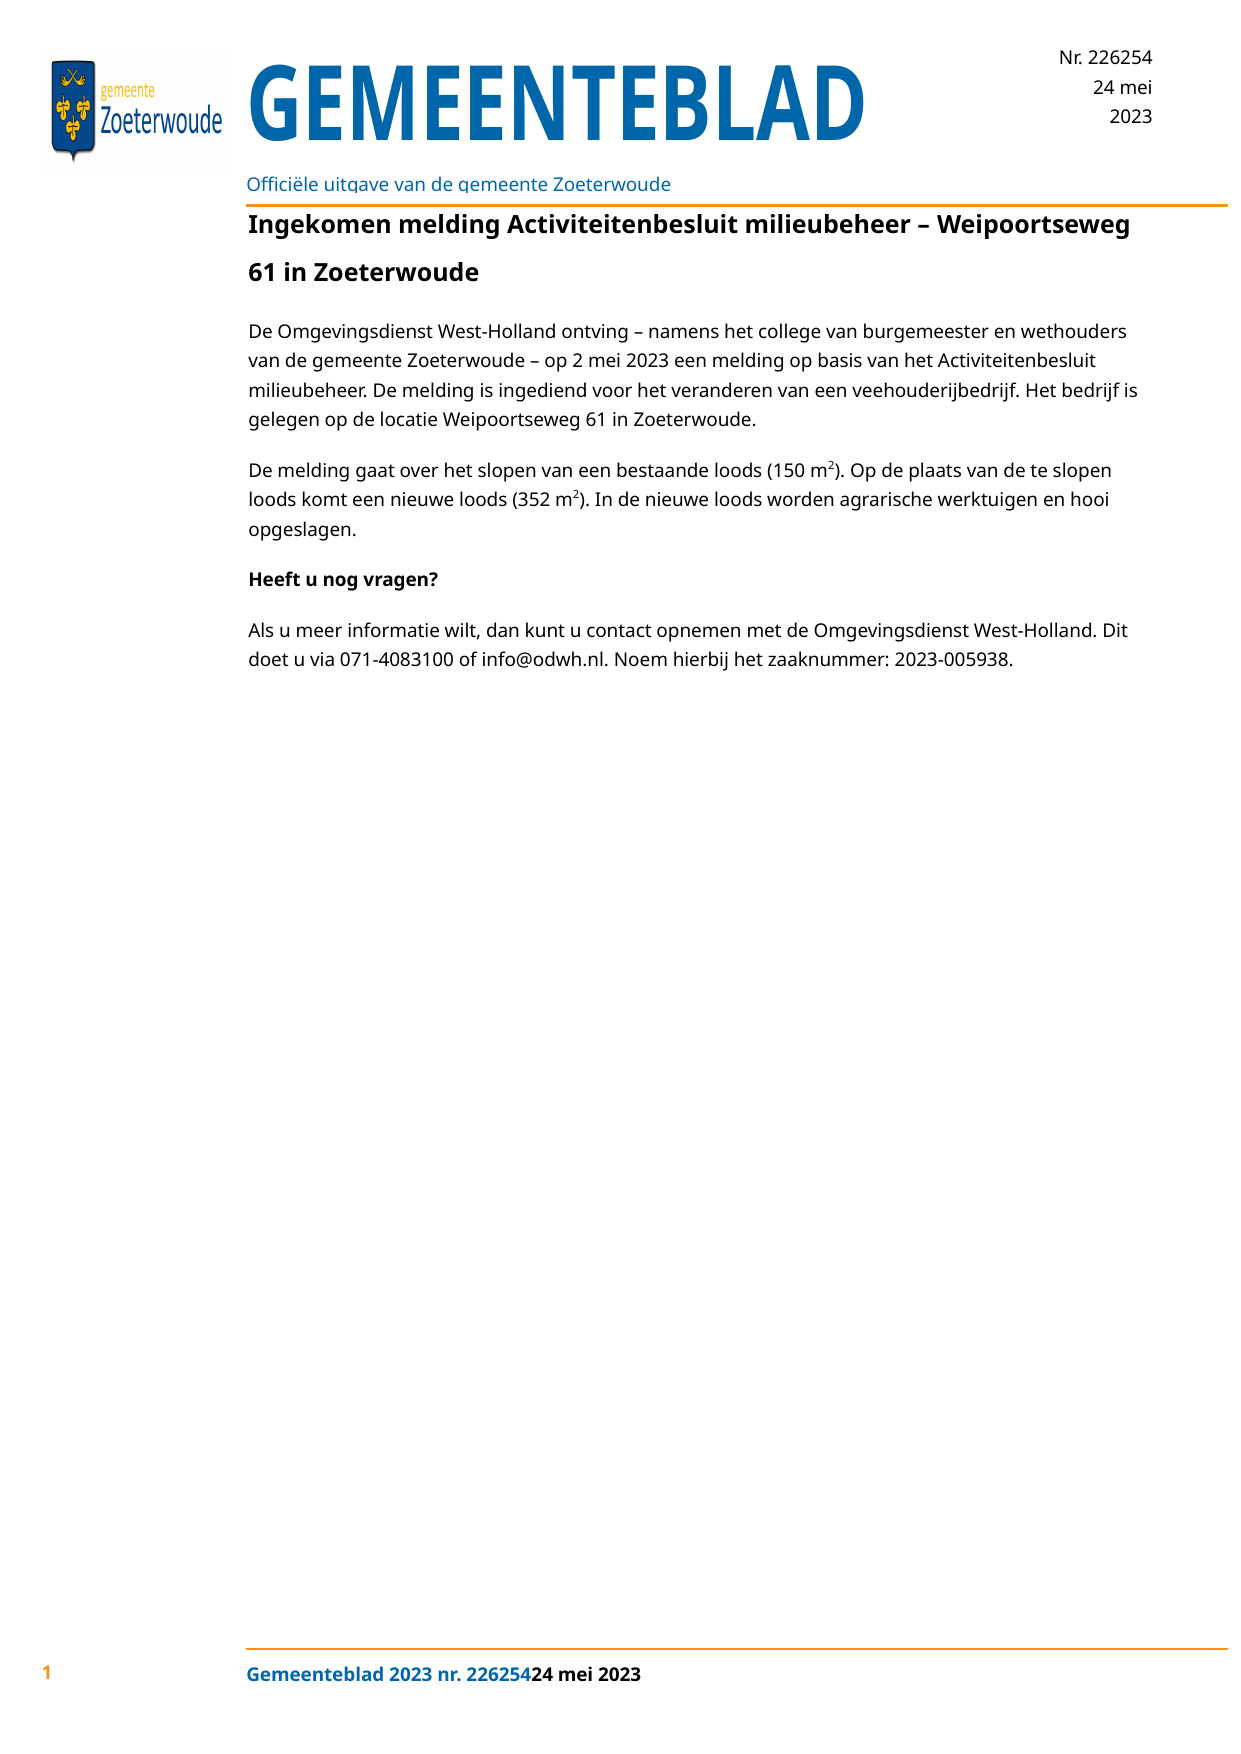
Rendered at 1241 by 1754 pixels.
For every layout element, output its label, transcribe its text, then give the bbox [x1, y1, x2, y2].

text De melding gaat over het slopen van een bestaande loods (150 m2). Op de plaats van de te slopen loods komt een nieuwe loods (352 m2). In de nieuwe loods worden agrarische werktuigen en hooi opgeslagen. [248, 457, 1152, 542]
text Als u meer informatie wilt, dan kunt u contact opnemen met de Omgevingsdienst West-Holland. Dit doet u via 071‑4083100 of info@odwh.nl. Noem hierbij het zaaknummer: 2023-005938. [248, 617, 1152, 672]
text Heeft u nog vragen? [248, 567, 1152, 592]
text De Omgevingsdienst West-Holland ontving – namens het college van burgemeester en wethouders van de gemeente Zoeterwoude – op 2 mei 2023 een melding op basis van het Activiteitenbesluit milieubeheer. De melding is ingediend voor het veranderen van een veehouderijbedrijf. Het bedrijf is gelegen op de locatie Weipoortseweg 61 in Zoeterwoude. [248, 318, 1152, 432]
picture [41, 47, 231, 172]
text Ingekomen melding Activiteitenbesluit milieubeheer – Weipoortseweg 61 in Zoeterwoude [248, 207, 1152, 288]
